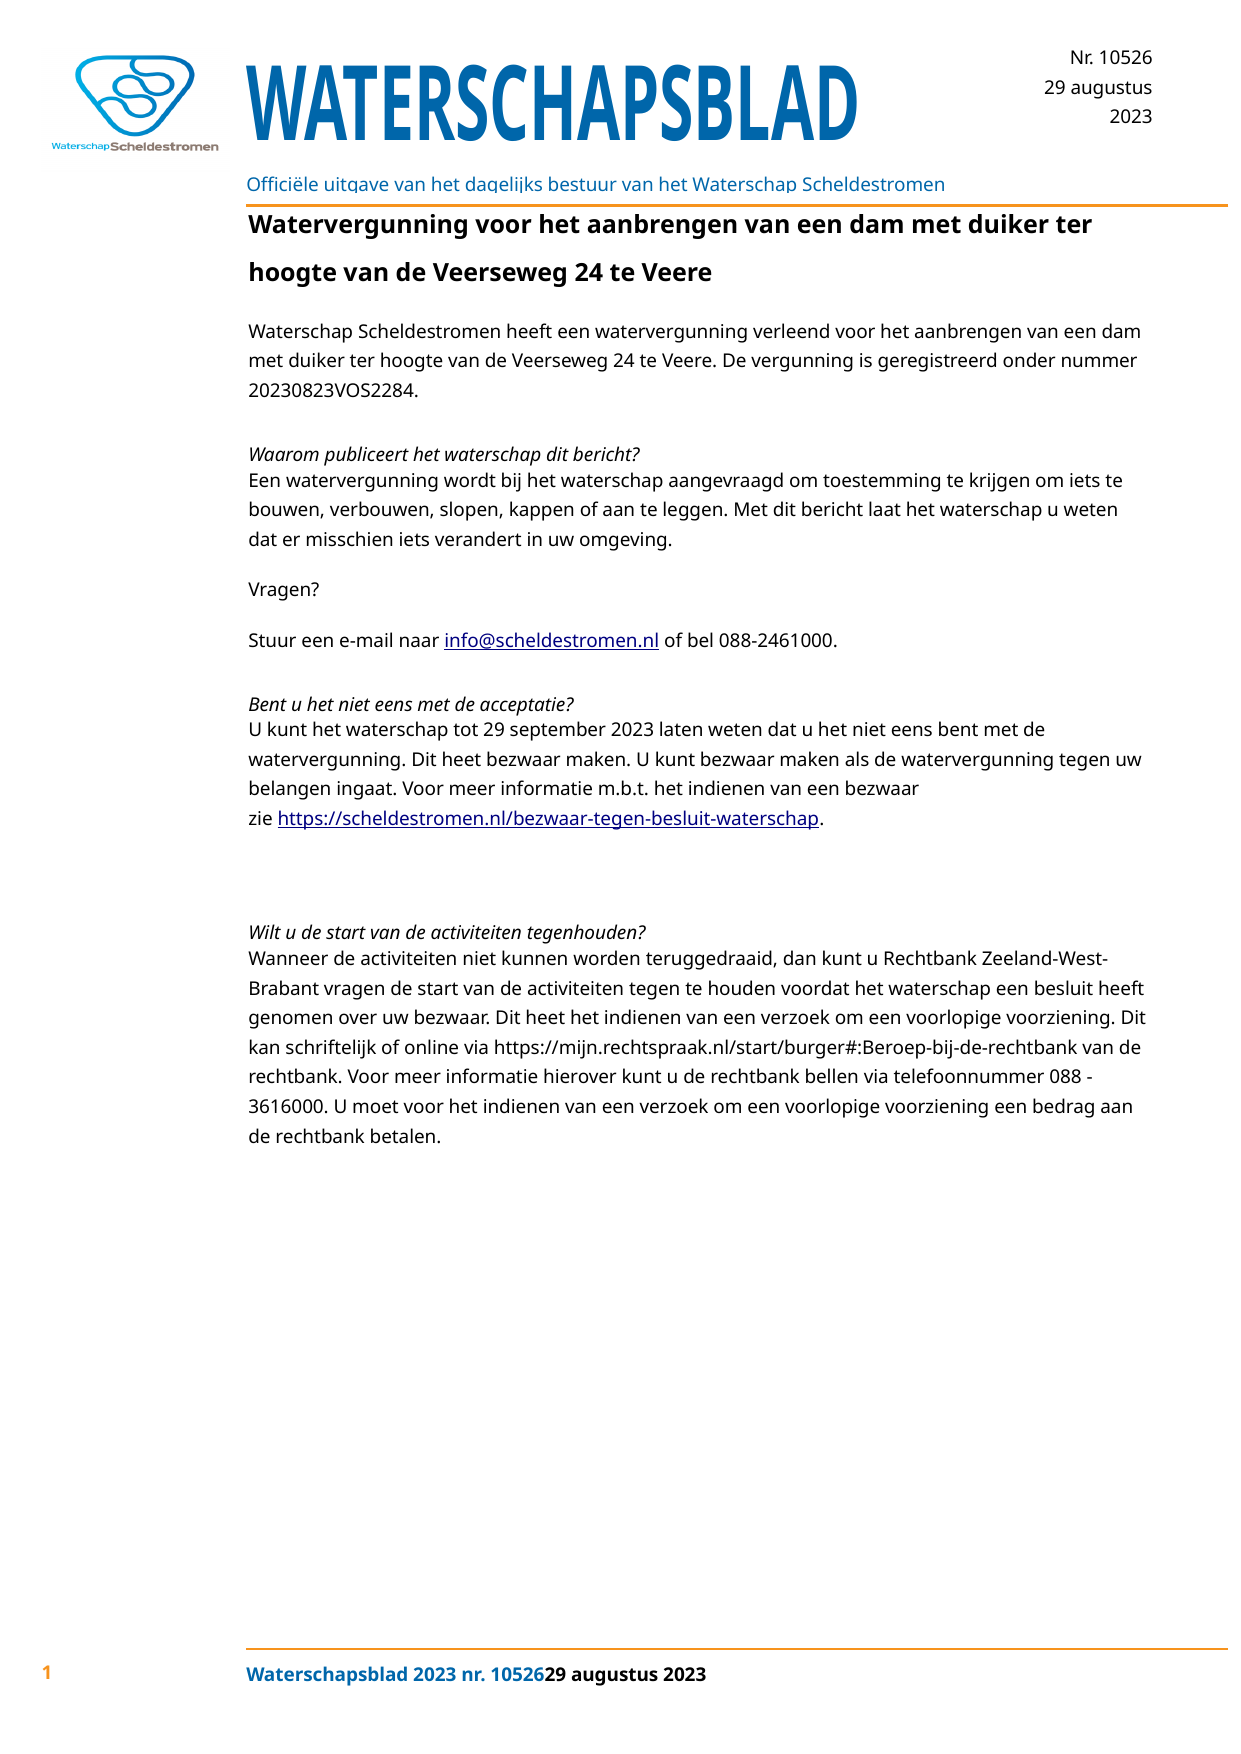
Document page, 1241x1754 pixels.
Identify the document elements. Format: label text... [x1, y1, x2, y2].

text Waterschap Scheldestromen heeft een watervergunning verleend voor het aanbrengen van een dam met duiker ter hoogte van de Veerseweg 24 te Veere. De vergunning is geregistreerd onder nummer 20230823VOS2284. [248, 318, 1152, 403]
text Watervergunning voor het aanbrengen van een dam met duiker ter hoogte van de Veerseweg 24 te Veere [248, 207, 1152, 288]
picture [41, 47, 231, 172]
text Bent u het niet eens met de acceptatie? [248, 691, 1152, 716]
text Wilt u de start van de activiteiten tegenhouden? [248, 919, 1152, 945]
text Stuur een e-mail naar info@scheldestromen.nl of bel 088-2461000. [248, 627, 1152, 652]
text Wanneer de activiteiten niet kunnen worden teruggedraaid, dan kunt u Rechtbank Zeeland-West-Brabant vragen de start van de activiteiten tegen te houden voordat het waterschap een besluit heeft genomen over uw bezwaar. Dit heet het indienen van een verzoek om een voorlopige voorziening. Dit kan schriftelijk of online via https://mijn.rechtspraak.nl/start/burger#:Beroep-bij-de-rechtbank van de rechtbank. Voor meer informatie hierover kunt u de rechtbank bellen via telefoonnummer 088 - 3616000. U moet voor het indienen van een verzoek om een voorlopige voorziening een bedrag aan de rechtbank betalen. [248, 945, 1152, 1148]
text Vragen? [248, 576, 1152, 602]
text Een watervergunning wordt bij het waterschap aangevraagd om toestemming te krijgen om iets te bouwen, verbouwen, slopen, kappen of aan te leggen. Met dit bericht laat het waterschap u weten dat er misschien iets verandert in uw omgeving. [248, 467, 1152, 552]
text Waarom publiceert het waterschap dit bericht? [248, 441, 1152, 467]
text U kunt het waterschap tot 29 september 2023 laten weten dat u het niet eens bent met de watervergunning. Dit heet bezwaar maken. U kunt bezwaar maken als de watervergunning tegen uw belangen ingaat. Voor meer informatie m.b.t. het indienen van een bezwaar zie https://scheldestromen.nl/bezwaar-tegen-besluit-waterschap. [248, 716, 1152, 831]
